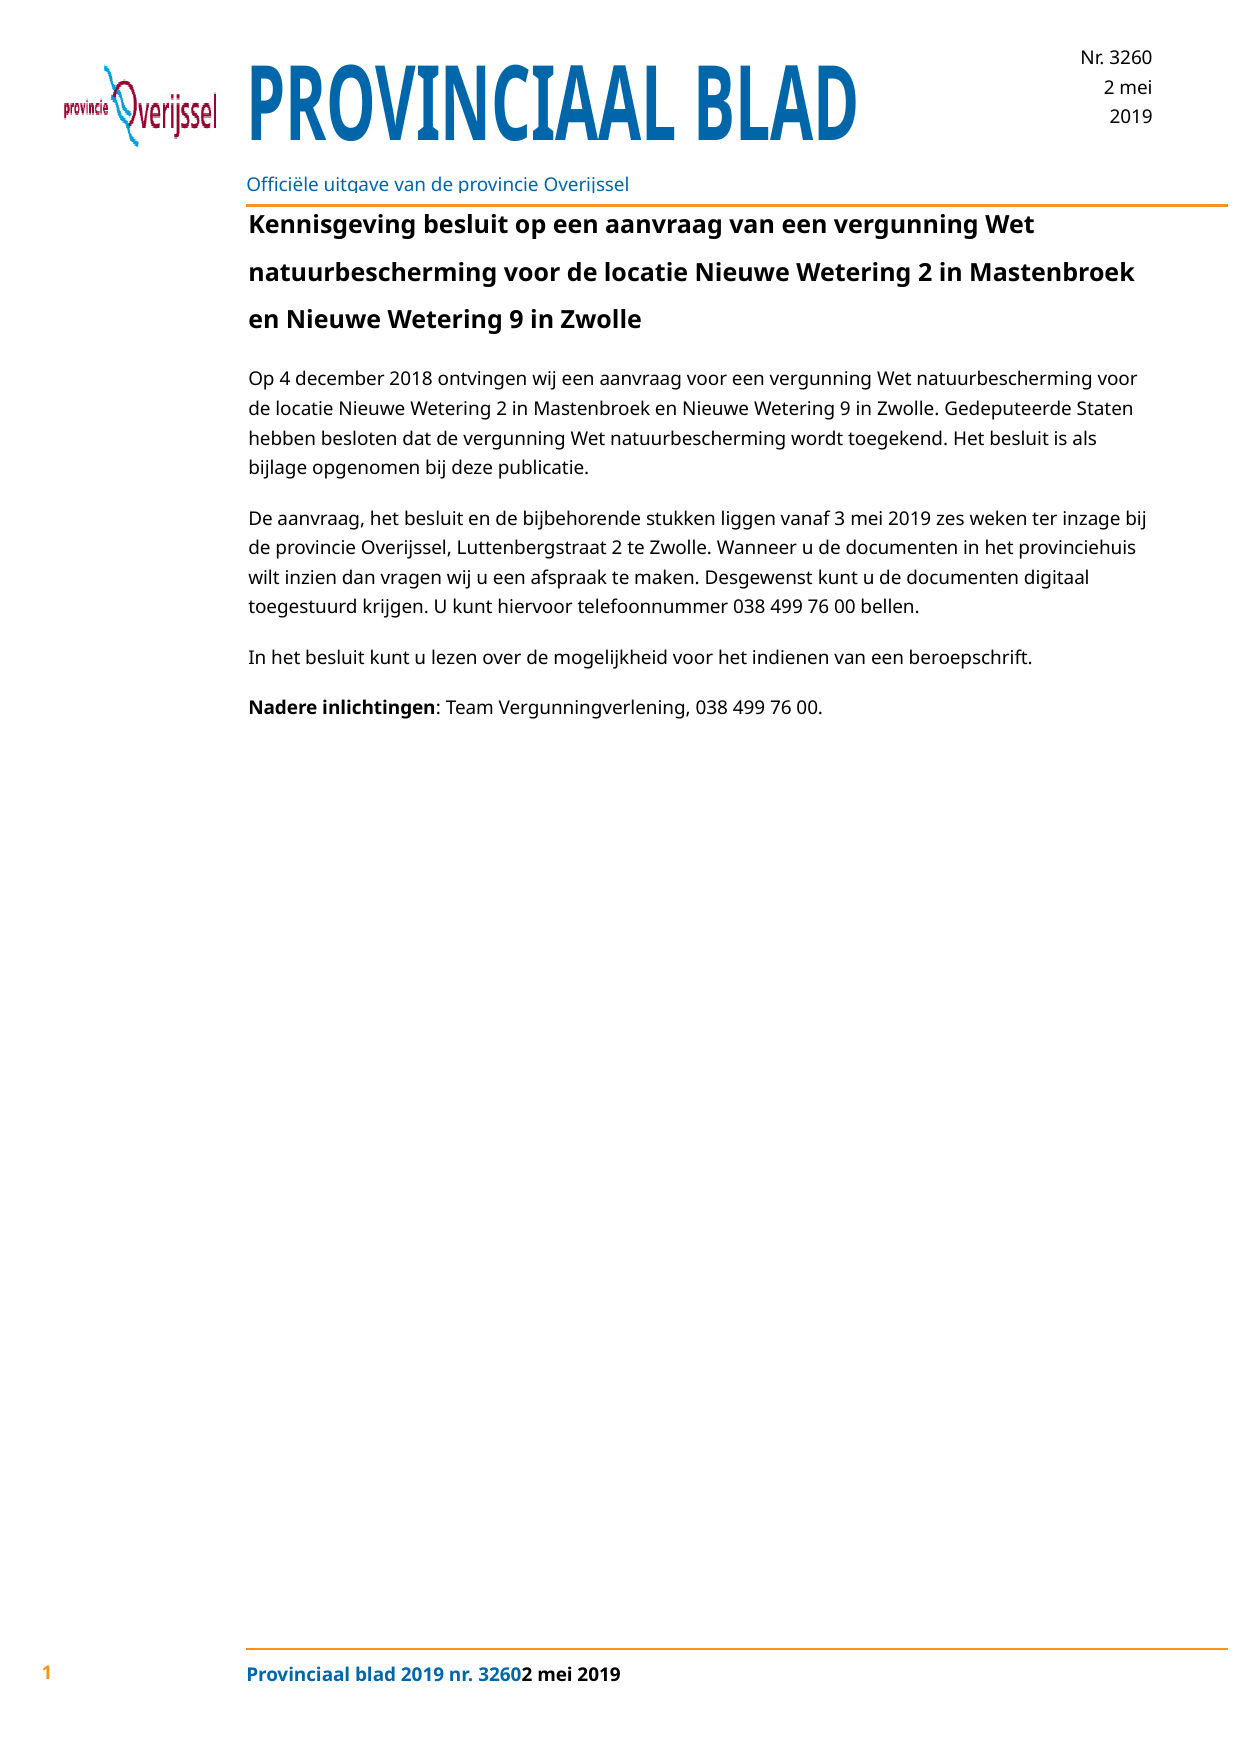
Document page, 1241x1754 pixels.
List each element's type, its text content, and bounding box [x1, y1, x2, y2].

text In het besluit kunt u lezen over de mogelijkheid voor het indienen van een beroepschrift. [248, 644, 1152, 669]
text De aanvraag, het besluit en de bijbehorende stukken liggen vanaf 3 mei 2019 zes weken ter inzage bij de provincie Overijssel, Luttenbergstraat 2 te Zwolle. Wanneer u de documenten in het provinciehuis wilt inzien dan vragen wij u een afspraak te maken. Desgewenst kunt u de documenten digitaal toegestuurd krijgen. U kunt hiervoor telefoonnummer 038 499 76 00 bellen. [248, 505, 1152, 619]
picture [41, 47, 231, 172]
text Kennisgeving besluit op een aanvraag van een vergunning Wet natuurbescherming voor de locatie Nieuwe Wetering 2 in Mastenbroek en Nieuwe Wetering 9 in Zwolle [248, 207, 1152, 336]
text Nadere inlichtingen: Team Vergunningverlening, 038 499 76 00. [248, 694, 1152, 720]
text Op 4 december 2018 ontvingen wij een aanvraag voor een vergunning Wet natuurbescherming voor de locatie Nieuwe Wetering 2 in Mastenbroek en Nieuwe Wetering 9 in Zwolle. Gedeputeerde Staten hebben besloten dat de vergunning Wet natuurbescherming wordt toegekend. Het besluit is als bijlage opgenomen bij deze publicatie. [248, 366, 1152, 480]
